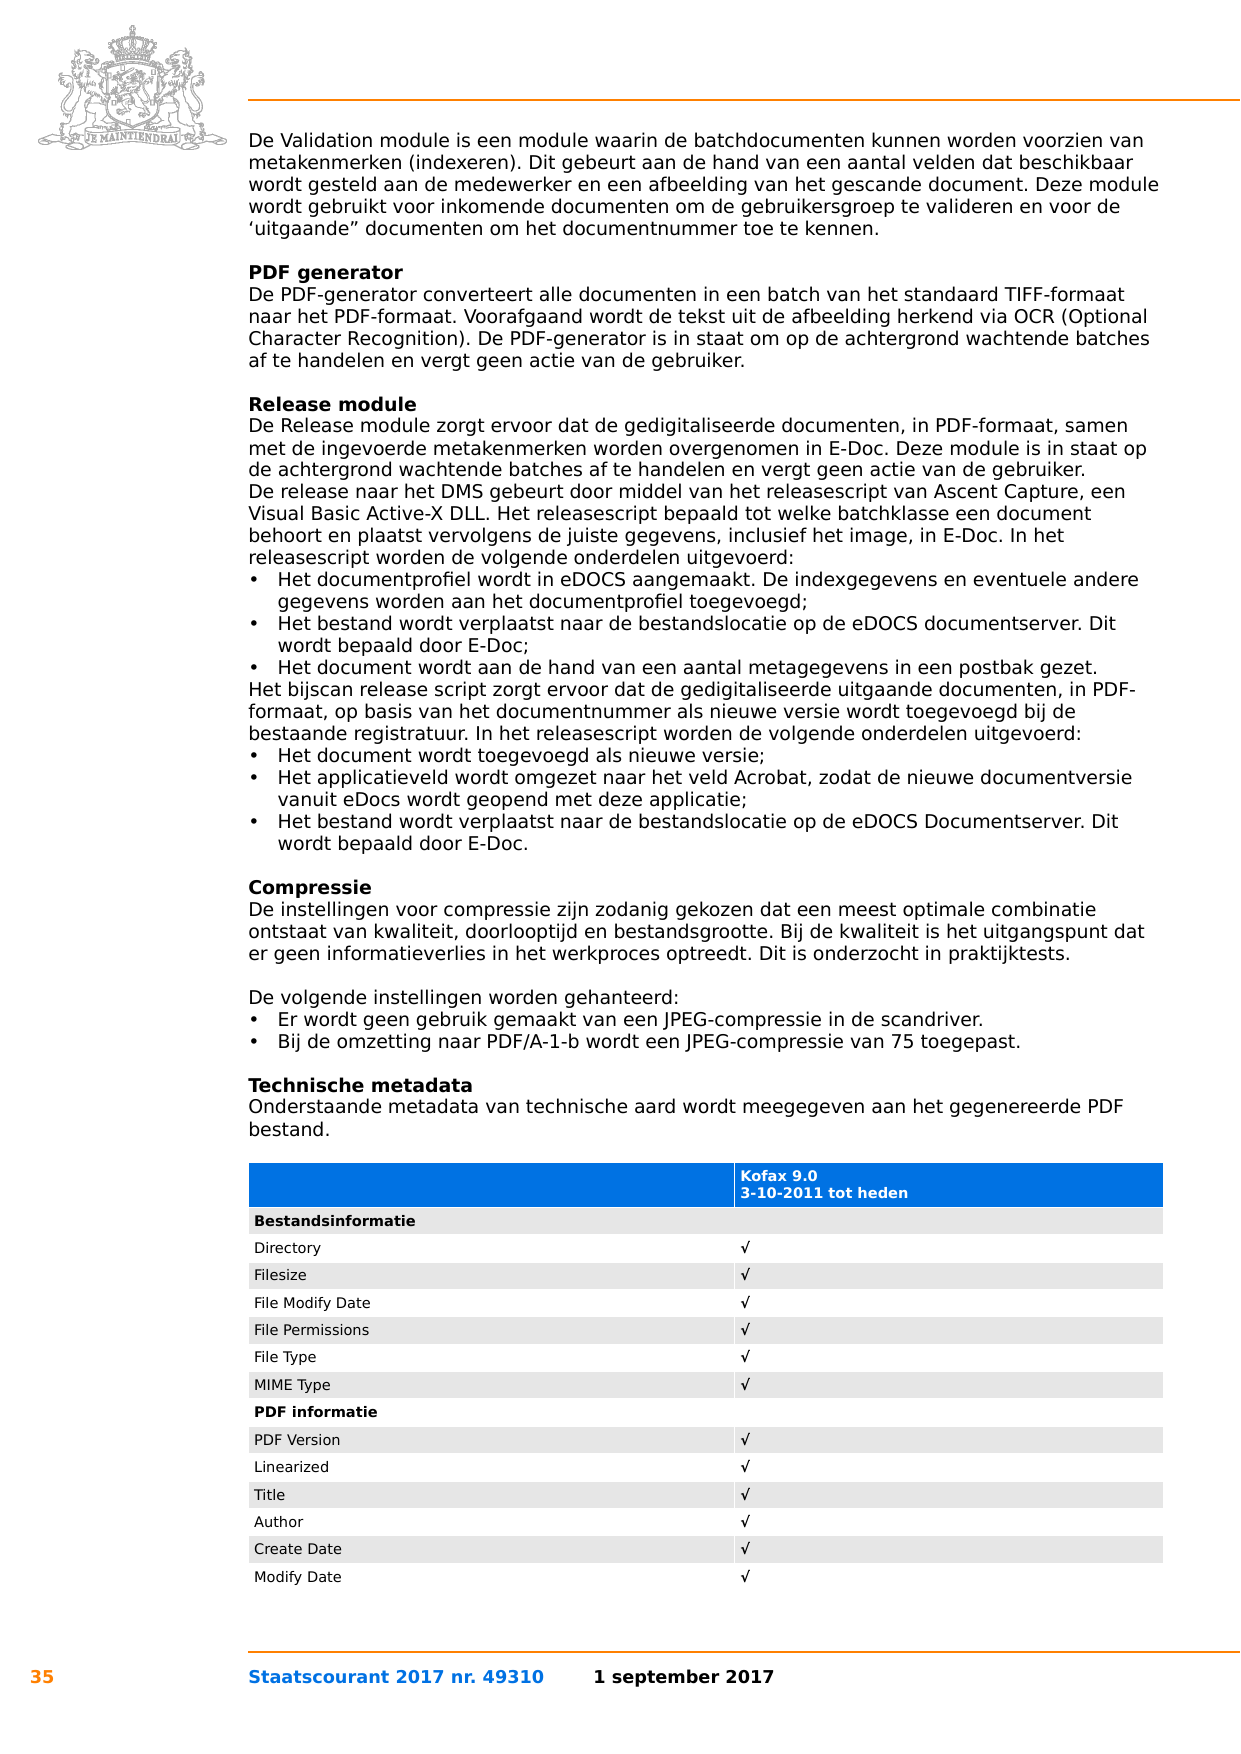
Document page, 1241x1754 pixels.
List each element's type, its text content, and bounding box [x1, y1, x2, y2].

table_cell √ [735, 1235, 1163, 1261]
text De instellingen voor compressie zijn zodanig gekozen dat een meest optimale combinatie ontstaat van kwaliteit, doorlooptijd en bestandsgrootte. Bij de kwaliteit is het uitgangspunt dat er geen informatieverlies in het werkproces optreedt. Dit is onderzocht in praktijktests. [248, 899, 1163, 965]
picture [38, 25, 227, 150]
table_cell Title [249, 1482, 734, 1508]
text De Release module zorgt ervoor dat de gedigitaliseerde documenten, in PDF-formaat, samen met de ingevoerde metakenmerken worden overgenomen in E-Doc. Deze module is in staat op de achtergrond wachtende batches af te handelen en vergt geen actie van de gebruiker. [248, 415, 1163, 481]
text De release naar het DMS gebeurt door middel van het releasescript van Ascent Capture, een Visual Basic Active-X DLL. Het releasescript bepaald tot welke batchklasse een document behoort en plaatst vervolgens de juiste gegevens, inclusief het image, in E-Doc. In het releasescript worden de volgende onderdelen uitgevoerd: [248, 481, 1163, 569]
text • Het document wordt toegevoegd als nieuwe versie; [248, 745, 1163, 767]
text • Het bestand wordt verplaatst naar de bestandslocatie op de eDOCS documentserver. Dit wordt bepaald door E-Doc; [248, 613, 1163, 657]
text De Validation module is een module waarin de batchdocumenten kunnen worden voorzien van metakenmerken (indexeren). Dit gebeurt aan de hand van een aantal velden dat beschikbaar wordt gesteld aan de medewerker en een afbeelding van het gescande document. Deze module wordt gebruikt voor inkomende documenten om de gebruikersgroep te valideren en voor de ‘uitgaande” documenten om het documentnummer toe te kennen. [248, 130, 1163, 240]
text PDF generator [248, 262, 1163, 284]
text Compressie [248, 877, 1163, 899]
text Het bijscan release script zorgt ervoor dat de gedigitaliseerde uitgaande documenten, in PDF-formaat, op basis van het documentnummer als nieuwe versie wordt toegevoegd bij de bestaande registratuur. In het releasescript worden de volgende onderdelen uitgevoerd: [248, 679, 1163, 745]
table_cell File Modify Date [249, 1290, 734, 1316]
table_cell √ [735, 1372, 1163, 1398]
text De PDF-generator converteert alle documenten in een batch van het standaard TIFF-formaat naar het PDF-formaat. Voorafgaand wordt de tekst uit de afbeelding herkend via OCR (Optional Character Recognition). De PDF-generator is in staat om op de achtergrond wachtende batches af te handelen en vergt geen actie van de gebruiker. [248, 284, 1163, 372]
text • Het documentprofiel wordt in eDOCS aangemaakt. De indexgegevens en eventuele andere gegevens worden aan het documentprofiel toegevoegd; [248, 569, 1163, 613]
table_cell Directory [249, 1235, 734, 1261]
text De volgende instellingen worden gehanteerd: [248, 987, 1163, 1009]
table_cell √ [735, 1345, 1163, 1371]
table_cell Bestandsinformatie [249, 1208, 1163, 1234]
table_cell Author [249, 1509, 734, 1535]
table_cell √ [735, 1454, 1163, 1481]
table_cell √ [735, 1482, 1163, 1508]
table_cell MIME Type [249, 1372, 734, 1398]
table_cell PDF Version [249, 1427, 734, 1453]
table_cell PDF informatie [249, 1400, 1163, 1426]
table_cell √ [735, 1536, 1163, 1563]
table_cell Filesize [249, 1263, 734, 1289]
text • Er wordt geen gebruik gemaakt van een JPEG-compressie in de scandriver. [248, 1009, 1163, 1031]
table_cell √ [735, 1290, 1163, 1316]
table_cell Modify Date [249, 1564, 734, 1590]
text • Het document wordt aan de hand van een aantal metagegevens in een postbak gezet. [248, 657, 1163, 679]
table_header Kofax 9.0 3-10-2011 tot heden [735, 1163, 1163, 1207]
table_cell Create Date [249, 1536, 734, 1563]
table_header [249, 1163, 734, 1207]
text • Bij de omzetting naar PDF/A-1-b wordt een JPEG-compressie van 75 toegepast. [248, 1031, 1163, 1053]
text Onderstaande metadata van technische aard wordt meegegeven aan het gegenereerde PDF bestand. [248, 1096, 1163, 1140]
table_cell √ [735, 1317, 1163, 1344]
table_cell Linearized [249, 1454, 734, 1481]
text Release module [248, 393, 1163, 415]
table_cell √ [735, 1509, 1163, 1535]
table_cell File Permissions [249, 1317, 734, 1344]
table_cell √ [735, 1564, 1163, 1590]
table_cell √ [735, 1263, 1163, 1289]
text Technische metadata [248, 1074, 1163, 1096]
table_cell √ [735, 1427, 1163, 1453]
text • Het bestand wordt verplaatst naar de bestandslocatie op de eDOCS Documentserver. Dit wordt bepaald door E-Doc. [248, 811, 1163, 855]
table_cell File Type [249, 1345, 734, 1371]
text • Het applicatieveld wordt omgezet naar het veld Acrobat, zodat de nieuwe documentversie vanuit eDocs wordt geopend met deze applicatie; [248, 767, 1163, 811]
